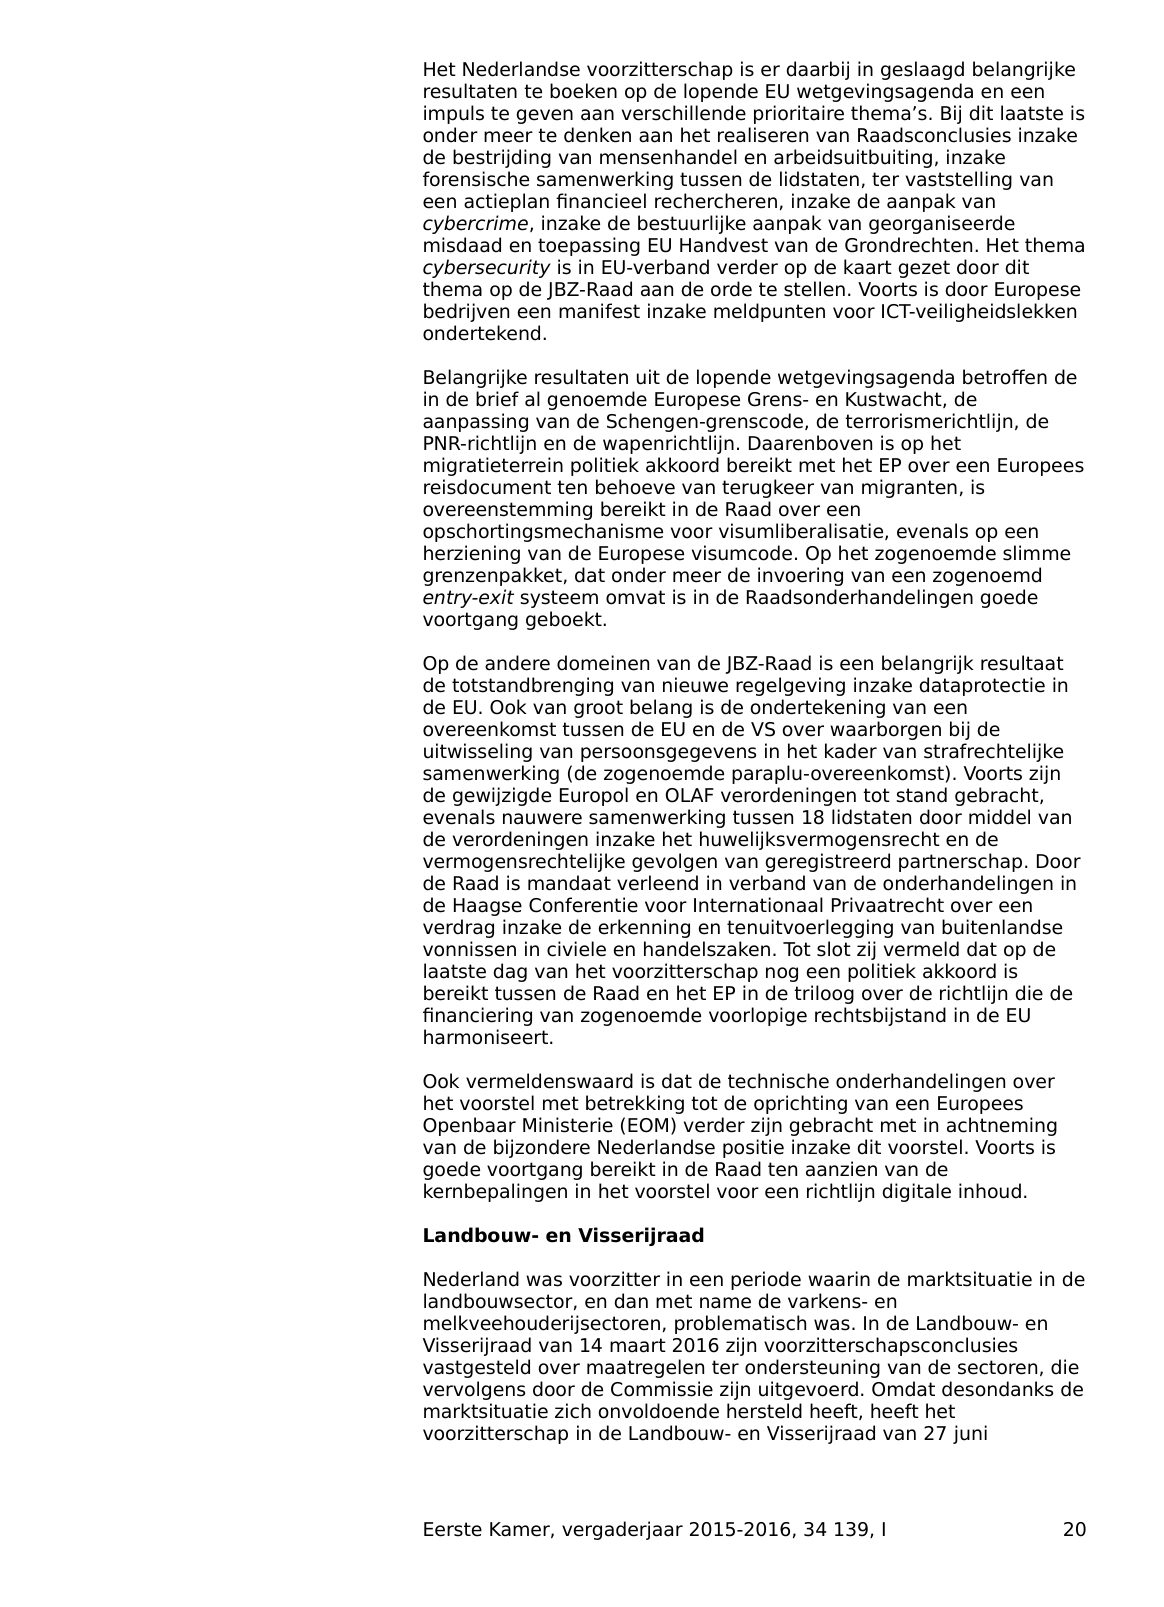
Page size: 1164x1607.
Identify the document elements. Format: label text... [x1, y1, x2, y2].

text Ook vermeldenswaard is dat de technische onderhandelingen over het voorstel met betrekking tot de oprichting van een Europees Openbaar Ministerie (EOM) verder zijn gebracht met in achtneming van de bijzondere Nederlandse positie inzake dit voorstel. Voorts is goede voortgang bereikt in de Raad ten aanzien van de kernbepalingen in het voorstel voor een richtlijn digitale inhoud. [422, 1071, 1087, 1203]
text Nederland was voorzitter in een periode waarin de marktsituatie in de landbouwsector, en dan met name de varkens- en melkveehouderijsectoren, problematisch was. In de Landbouw- en Visserijraad van 14 maart 2016 zijn voorzitterschapsconclusies vastgesteld over maatregelen ter ondersteuning van de sectoren, die vervolgens door de Commissie zijn uitgevoerd. Omdat desondanks de marktsituatie zich onvoldoende hersteld heeft, heeft het voorzitterschap in de Landbouw- en Visserijraad van 27 juni [422, 1269, 1087, 1445]
text Belangrijke resultaten uit de lopende wetgevingsagenda betroffen de in de brief al genoemde Europese Grens- en Kustwacht, de aanpassing van de Schengen-grenscode, de terrorismerichtlijn, de PNR-richtlijn en de wapenrichtlijn. Daarenboven is op het migratieterrein politiek akkoord bereikt met het EP over een Europees reisdocument ten behoeve van terugkeer van migranten, is overeenstemming bereikt in de Raad over een opschortingsmechanisme voor visumliberalisatie, evenals op een herziening van de Europese visumcode. Op het zogenoemde slimme grenzenpakket, dat onder meer de invoering van een zogenoemd entry-exit systeem omvat is in de Raadsonderhandelingen goede voortgang geboekt. [422, 367, 1087, 631]
text Het Nederlandse voorzitterschap is er daarbij in geslaagd belangrijke resultaten te boeken op de lopende EU wetgevingsagenda en een impuls te geven aan verschillende prioritaire thema’s. Bij dit laatste is onder meer te denken aan het realiseren van Raadsconclusies inzake de bestrijding van mensenhandel en arbeidsuitbuiting, inzake forensische samenwerking tussen de lidstaten, ter vaststelling van een actieplan financieel rechercheren, inzake de aanpak van cybercrime, inzake de bestuurlijke aanpak van georganiseerde misdaad en toepassing EU Handvest van de Grondrechten. Het thema cybersecurity is in EU-verband verder op de kaart gezet door dit thema op de JBZ-Raad aan de orde te stellen. Voorts is door Europese bedrijven een manifest inzake meldpunten voor ICT-veiligheidslekken ondertekend. [422, 59, 1087, 345]
text Op de andere domeinen van de JBZ-Raad is een belangrijk resultaat de totstandbrenging van nieuwe regelgeving inzake dataprotectie in de EU. Ook van groot belang is de ondertekening van een overeenkomst tussen de EU en de VS over waarborgen bij de uitwisseling van persoonsgegevens in het kader van strafrechtelijke samenwerking (de zogenoemde paraplu-overeenkomst). Voorts zijn de gewijzigde Europol en OLAF verordeningen tot stand gebracht, evenals nauwere samenwerking tussen 18 lidstaten door middel van de verordeningen inzake het huwelijksvermogensrecht en de vermogensrechtelijke gevolgen van geregistreerd partnerschap. Door de Raad is mandaat verleend in verband van de onderhandelingen in de Haagse Conferentie voor Internationaal Privaatrecht over een verdrag inzake de erkenning en tenuitvoerlegging van buitenlandse vonnissen in civiele en handelszaken. Tot slot zij vermeld dat op de laatste dag van het voorzitterschap nog een politiek akkoord is bereikt tussen de Raad en het EP in de triloog over de richtlijn die de financiering van zogenoemde voorlopige rechtsbijstand in de EU harmoniseert. [422, 653, 1087, 1048]
subtitle Landbouw- en Visserijraad [422, 1225, 1087, 1247]
